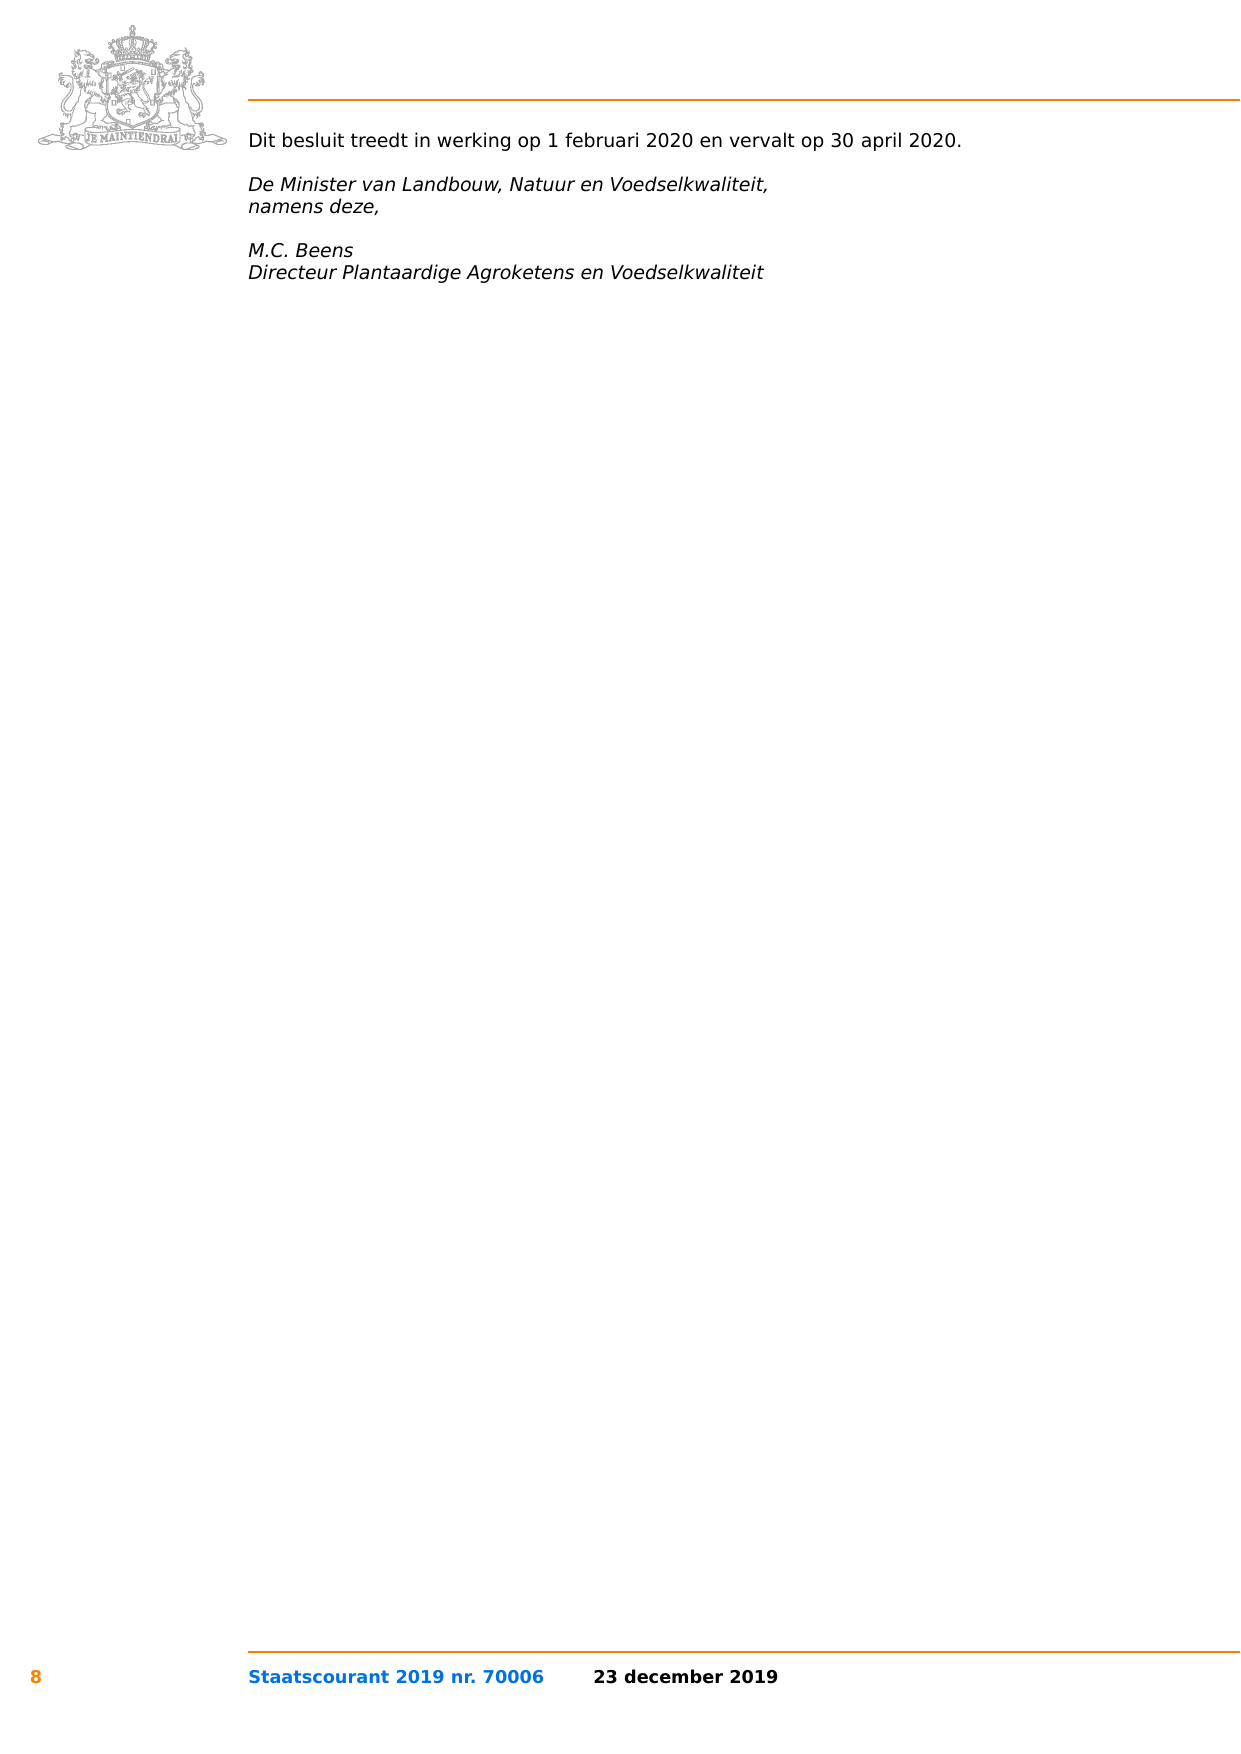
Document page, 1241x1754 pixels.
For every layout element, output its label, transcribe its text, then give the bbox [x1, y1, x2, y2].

text De Minister van Landbouw, Natuur en Voedselkwaliteit, namens deze, M.C. Beens Directeur Plantaardige Agroketens en Voedselkwaliteit [248, 174, 1163, 284]
picture [38, 25, 227, 150]
text Dit besluit treedt in werking op 1 februari 2020 en vervalt op 30 april 2020. [248, 130, 1163, 152]
